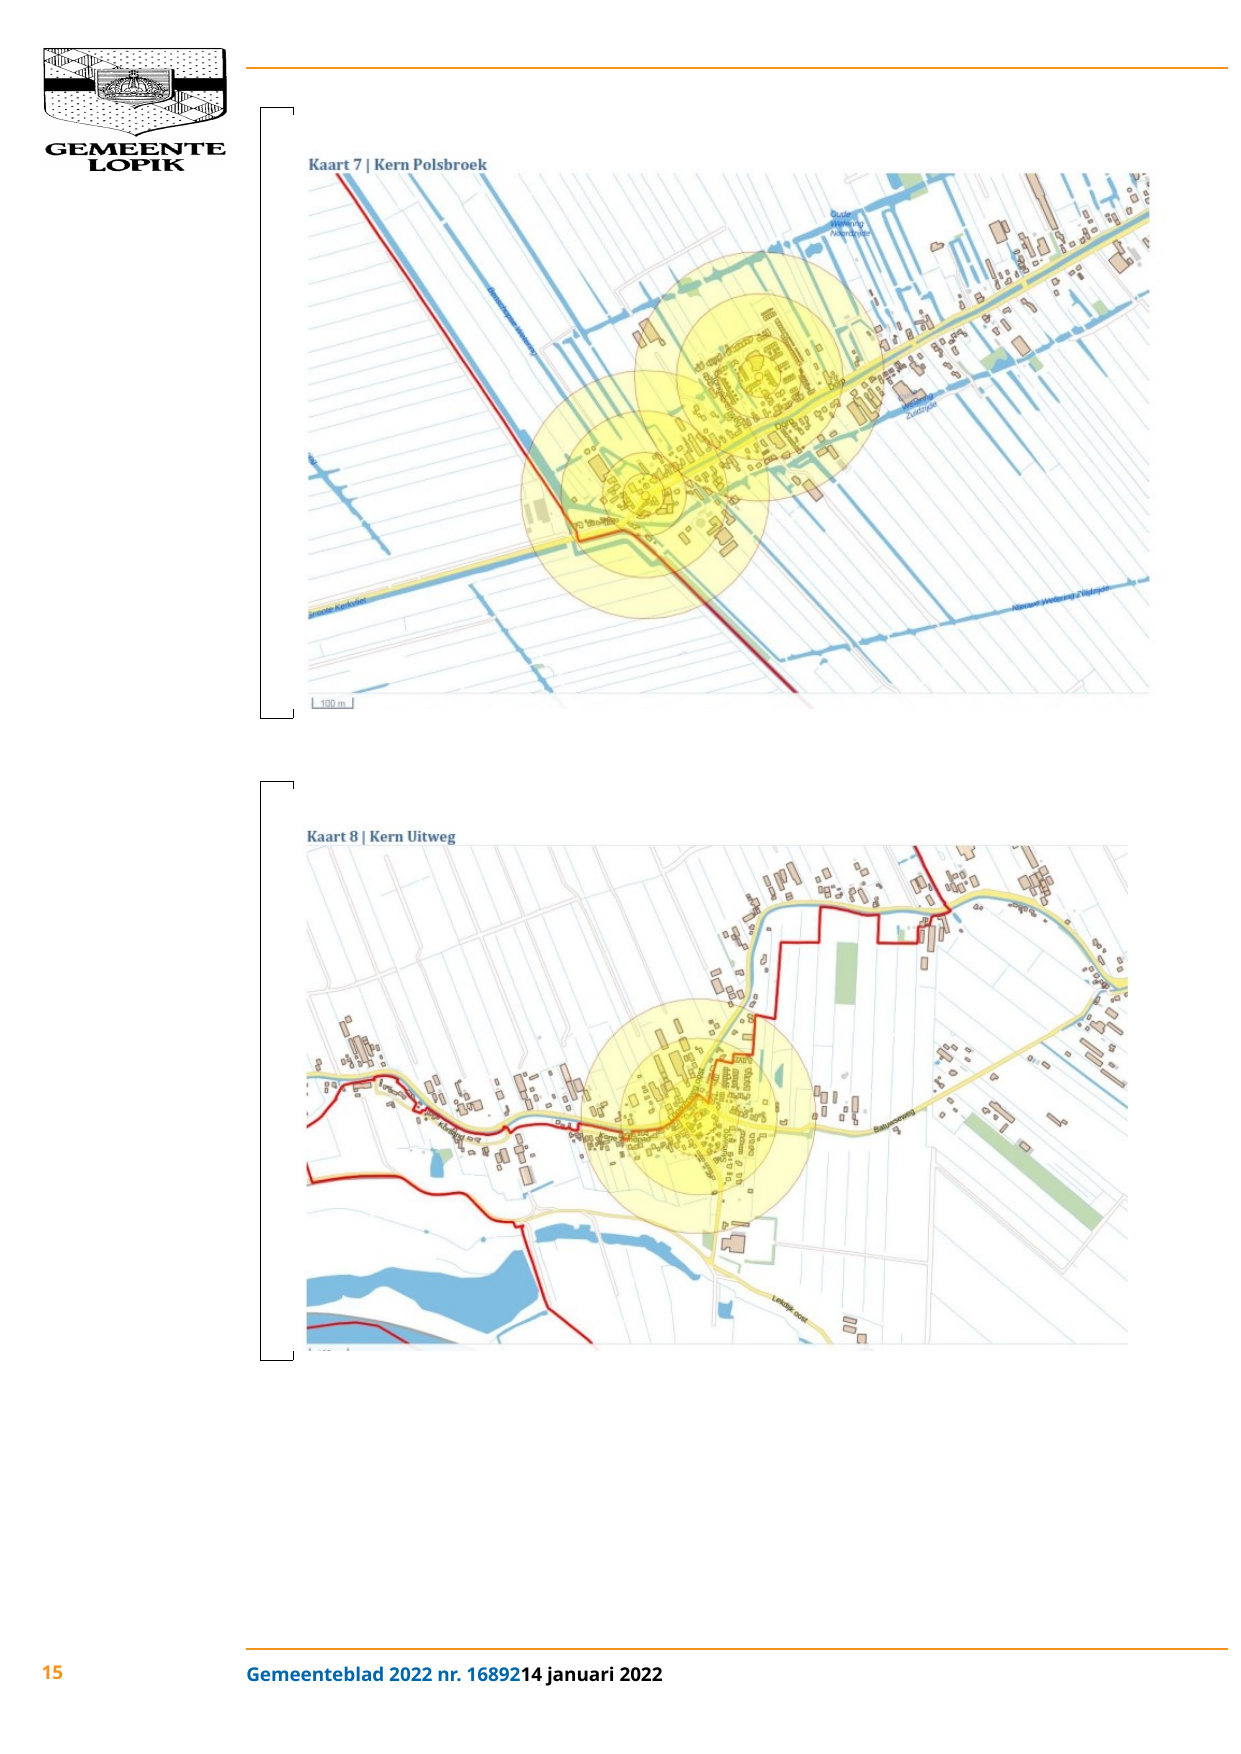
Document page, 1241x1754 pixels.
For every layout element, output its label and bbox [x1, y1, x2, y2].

picture [268, 115, 1173, 709]
picture [268, 789, 1173, 1351]
picture [41, 47, 231, 172]
